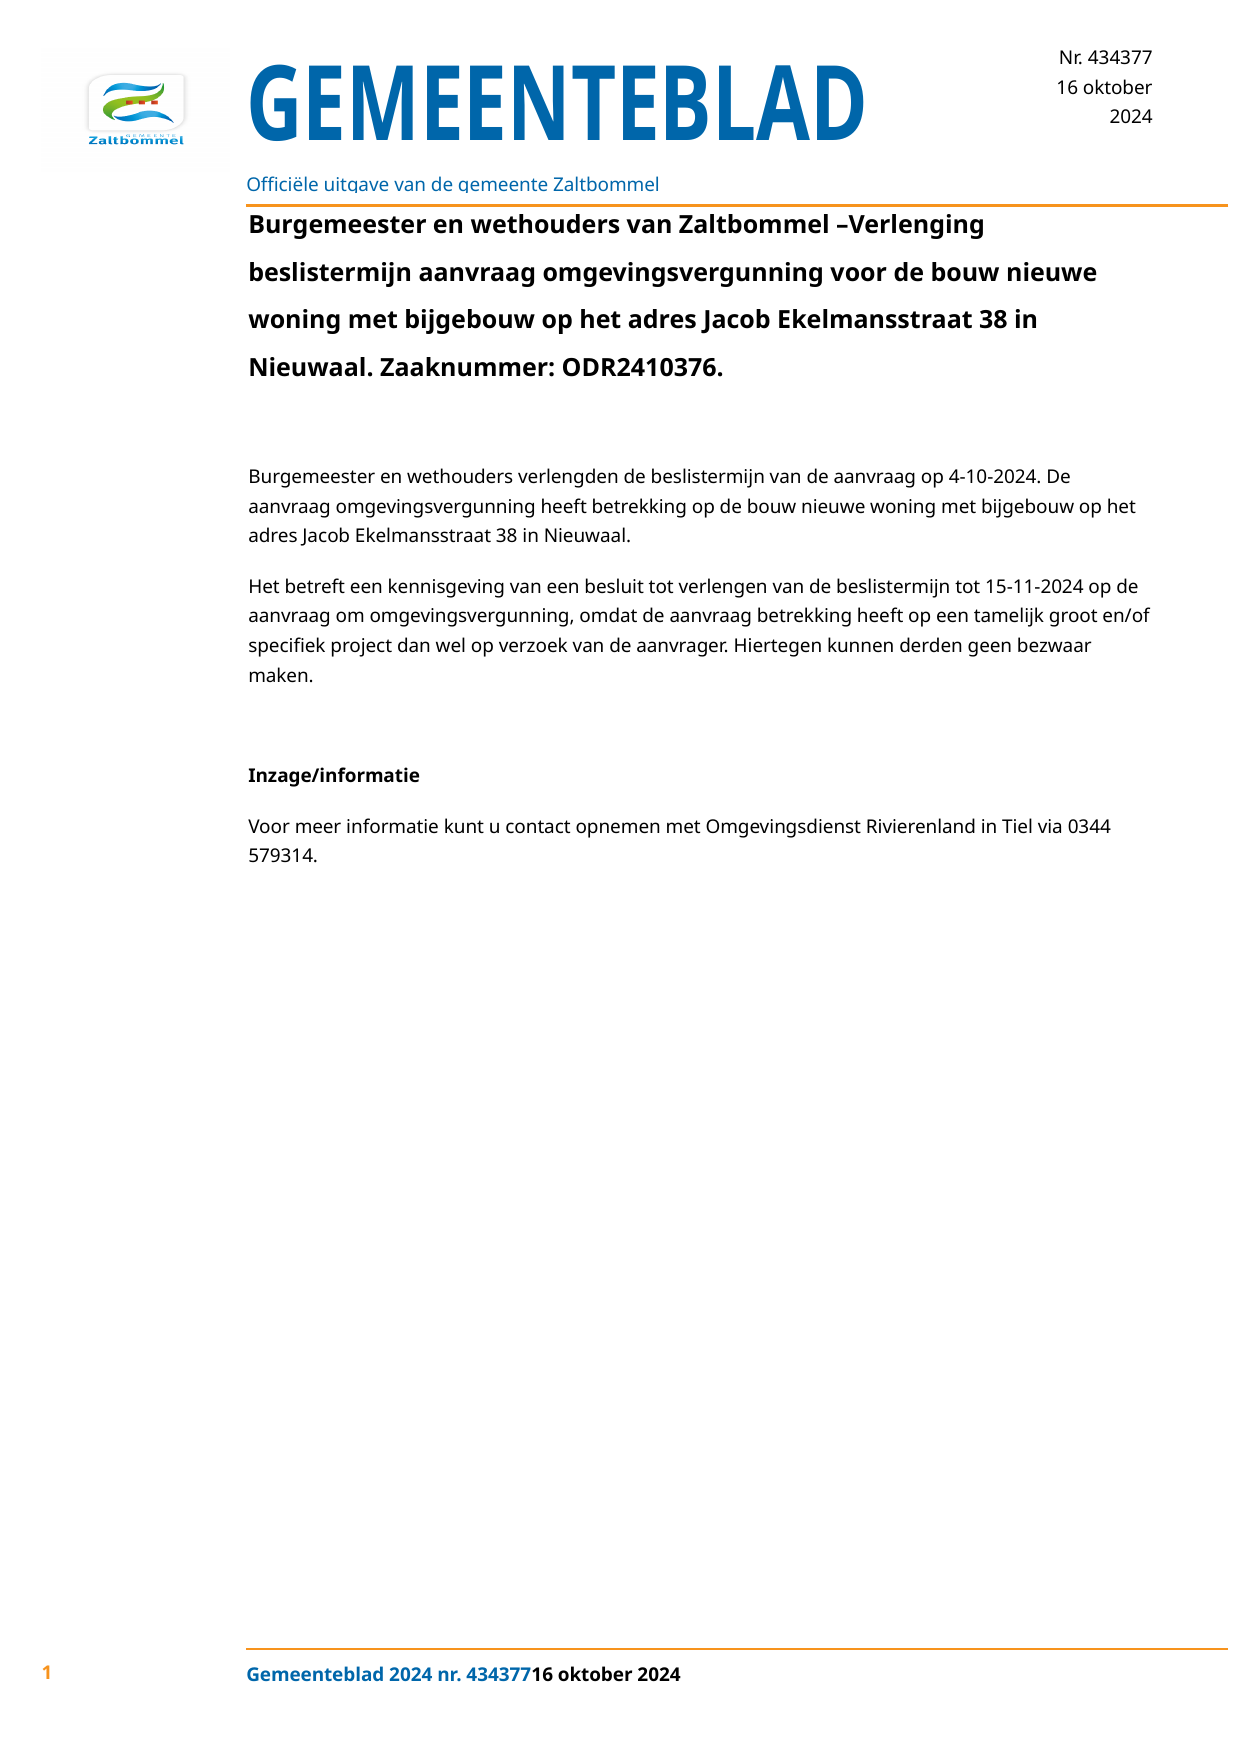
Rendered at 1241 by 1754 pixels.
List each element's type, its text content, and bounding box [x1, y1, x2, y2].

text Inzage/informatie [248, 763, 1152, 788]
text Burgemeester en wethouders van Zaltbommel –Verlenging beslistermijn aanvraag omgevingsvergunning voor de bouw nieuwe woning met bijgebouw op het adres Jacob Ekelmansstraat 38 in Nieuwaal. Zaaknummer: ODR2410376. [248, 207, 1152, 384]
text Burgemeester en wethouders verlengden de beslistermijn van de aanvraag op 4-10-2024. De aanvraag omgevingsvergunning heeft betrekking op de bouw nieuwe woning met bijgebouw op het adres Jacob Ekelmansstraat 38 in Nieuwaal. [248, 463, 1152, 548]
picture [41, 47, 231, 172]
text Het betreft een kennisgeving van een besluit tot verlengen van de beslistermijn tot 15-11-2024 op de aanvraag om omgevingsvergunning, omdat de aanvraag betrekking heeft op een tamelijk groot en/of specifiek project dan wel op verzoek van de aanvrager. Hiertegen kunnen derden geen bezwaar maken. [248, 573, 1152, 688]
text Voor meer informatie kunt u contact opnemen met Omgevingsdienst Rivierenland in Tiel via 0344 579314. [248, 813, 1152, 868]
